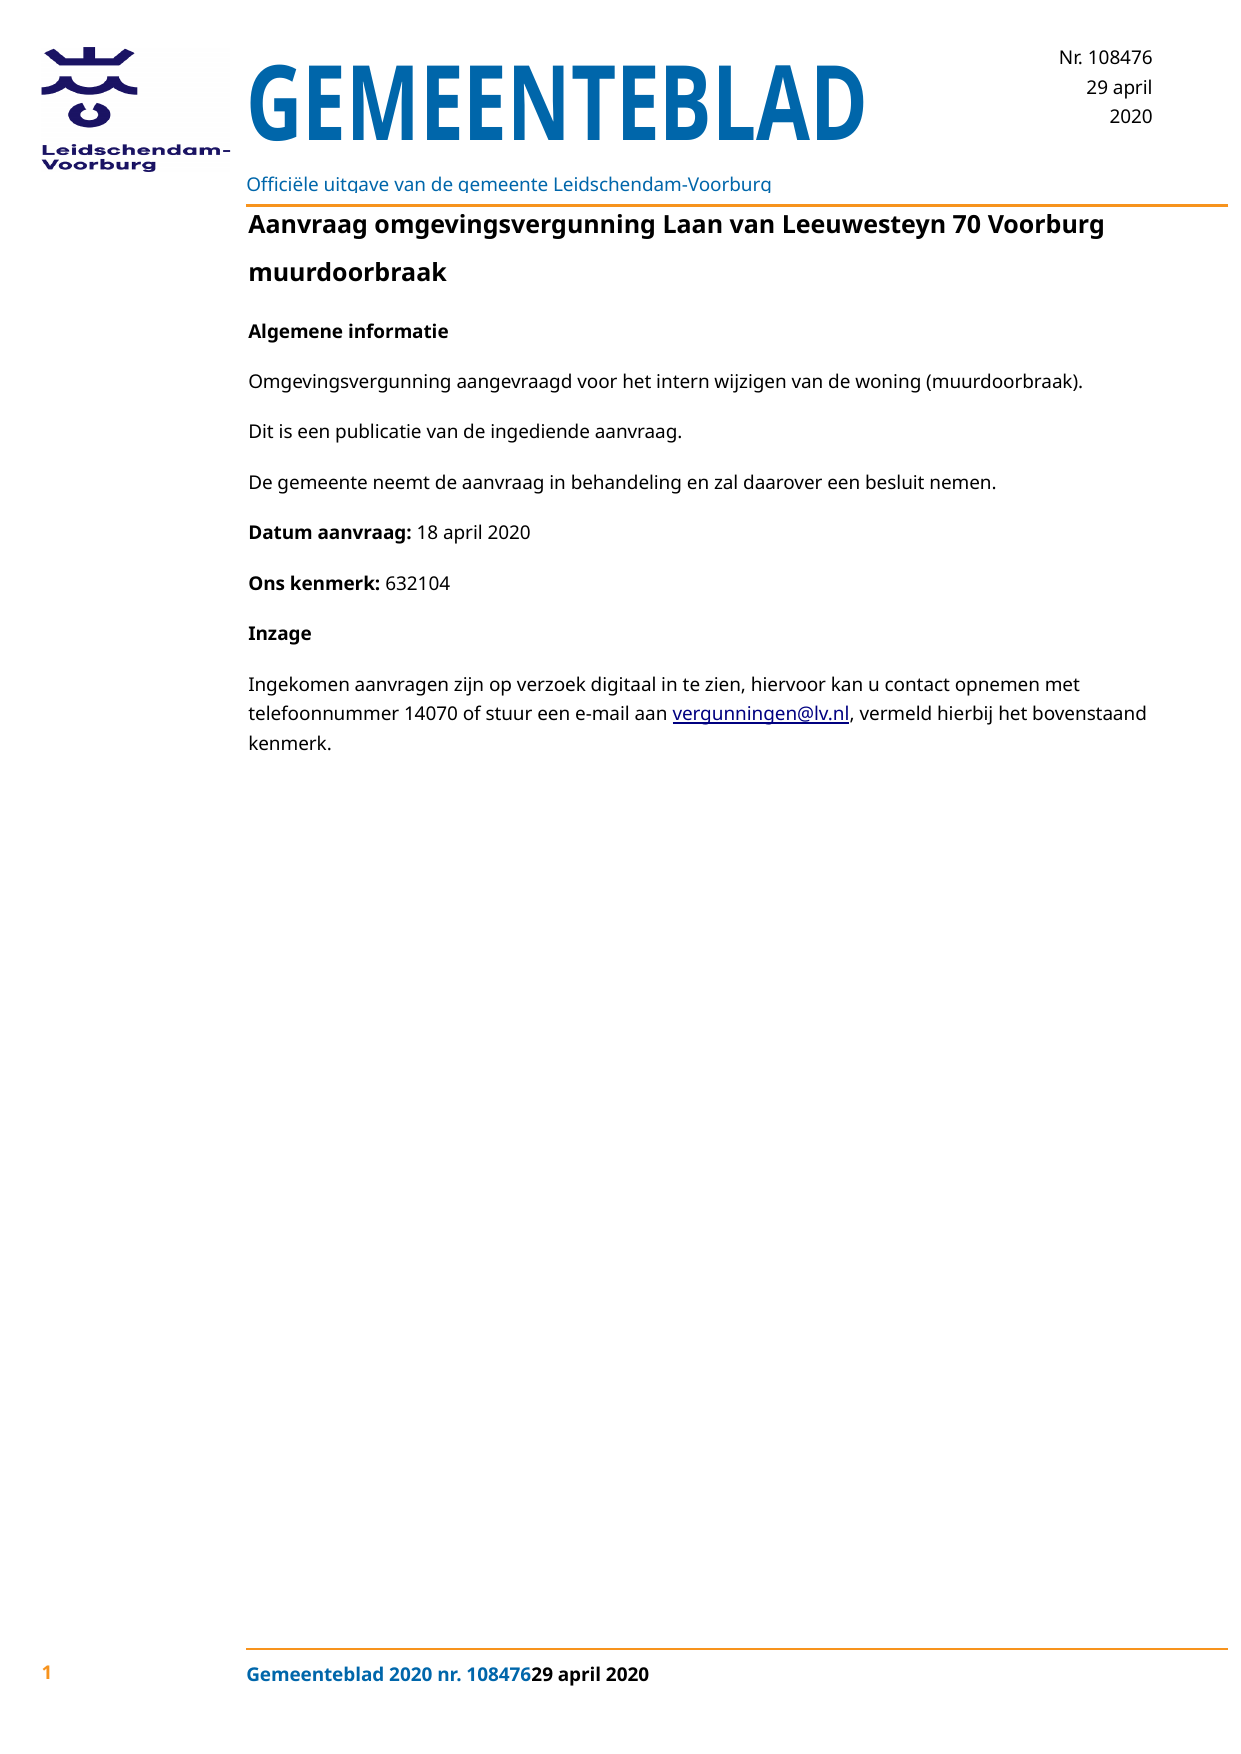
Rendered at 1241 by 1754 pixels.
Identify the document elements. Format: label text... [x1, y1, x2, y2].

picture [41, 47, 231, 172]
text Algemene informatie [248, 318, 1152, 344]
text Ons kenmerk: 632104 [248, 570, 1152, 596]
text Inzage [248, 620, 1152, 646]
text De gemeente neemt de aanvraag in behandeling en zal daarover een besluit nemen. [248, 469, 1152, 495]
text Omgevingsvergunning aangevraagd voor het intern wijzigen van de woning (muurdoorbraak). [248, 368, 1152, 394]
text Aanvraag omgevingsvergunning Laan van Leeuwesteyn 70 Voorburg muurdoorbraak [248, 207, 1152, 288]
text Datum aanvraag: 18 april 2020 [248, 519, 1152, 545]
text Ingekomen aanvragen zijn op verzoek digitaal in te zien, hiervoor kan u contact opnemen met telefoonnummer 14070 of stuur een e-mail aan vergunningen@lv.nl, vermeld hierbij het bovenstaand kenmerk. [248, 671, 1152, 756]
text Dit is een publicatie van de ingediende aanvraag. [248, 419, 1152, 444]
